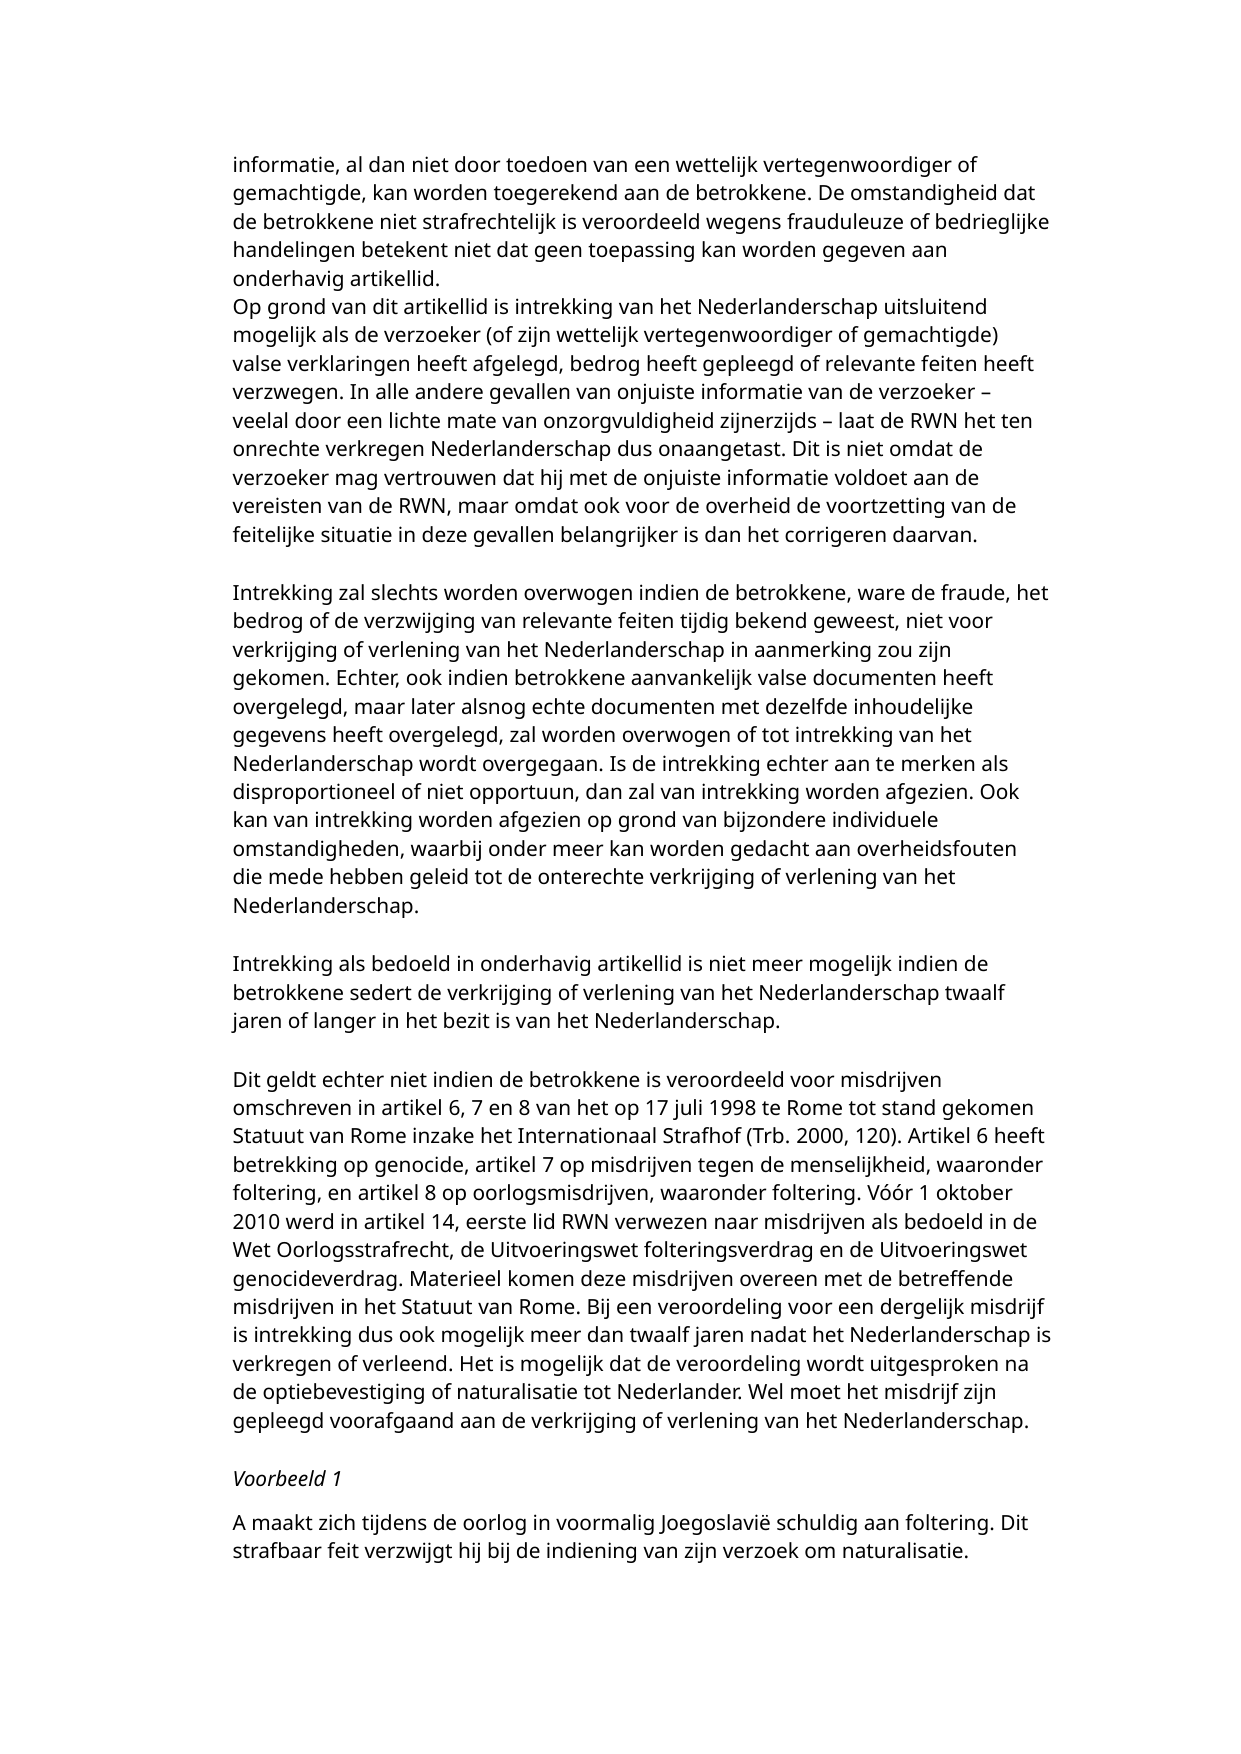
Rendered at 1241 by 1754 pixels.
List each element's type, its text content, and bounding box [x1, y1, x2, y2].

text Intrekking zal slechts worden overwogen indien de betrokkene, ware de fraude, het bedrog of de verzwijging van relevante feiten tijdig bekend geweest, niet voor verkrijging of verlening van het Nederlanderschap in aanmerking zou zijn gekomen. Echter, ook indien betrokkene aanvankelijk valse documenten heeft overgelegd, maar later alsnog echte documenten met dezelfde inhoudelijke gegevens heeft overgelegd, zal worden overwogen of tot intrekking van het Nederlanderschap wordt overgegaan. Is de intrekking echter aan te merken als disproportioneel of niet opportuun, dan zal van intrekking worden afgezien. Ook kan van intrekking worden afgezien op grond van bijzondere individuele omstandigheden, waarbij onder meer kan worden gedacht aan overheidsfouten die mede hebben geleid tot de onterechte verkrijging of verlening van het Nederlanderschap. [232, 578, 1053, 919]
text informatie, al dan niet door toedoen van een wettelijk vertegenwoordiger of gemachtigde, kan worden toegerekend aan de betrokkene. De omstandigheid dat de betrokkene niet strafrechtelijk is veroordeeld wegens frauduleuze of bedrieglijke handelingen betekent niet dat geen toepassing kan worden gegeven aan onderhavig artikellid. [232, 150, 1053, 292]
text Intrekking als bedoeld in onderhavig artikellid is niet meer mogelijk indien de betrokkene sedert de verkrijging of verlening van het Nederlanderschap twaalf jaren of langer in het bezit is van het Nederlanderschap. [232, 949, 1053, 1035]
text Dit geldt echter niet indien de betrokkene is veroordeeld voor misdrijven omschreven in artikel 6, 7 en 8 van het op 17 juli 1998 te Rome tot stand gekomen Statuut van Rome inzake het Internationaal Strafhof (Trb. 2000, 120). Artikel 6 heeft betrekking op genocide, artikel 7 op misdrijven tegen de menselijkheid, waaronder foltering, en artikel 8 op oorlogsmisdrijven, waaronder foltering. Vóór 1 oktober 2010 werd in artikel 14, eerste lid RWN verwezen naar misdrijven als bedoeld in de Wet Oorlogsstrafrecht, de Uitvoeringswet folteringsverdrag en de Uitvoeringswet genocideverdrag. Materieel komen deze misdrijven overeen met de betreffende misdrijven in het Statuut van Rome. Bij een veroordeling voor een dergelijk misdrijf is intrekking dus ook mogelijk meer dan twaalf jaren nadat het Nederlanderschap is verkregen of verleend. Het is mogelijk dat de veroordeling wordt uitgesproken na de optiebevestiging of naturalisatie tot Nederlander. Wel moet het misdrijf zijn gepleegd voorafgaand aan de verkrijging of verlening van het Nederlanderschap. [232, 1065, 1053, 1434]
text A maakt zich tijdens de oorlog in voormalig Joegoslavië schuldig aan foltering. Dit strafbaar feit verzwijgt hij bij de indiening van zijn verzoek om naturalisatie. [232, 1508, 1053, 1565]
text Op grond van dit artikellid is intrekking van het Nederlanderschap uitsluitend mogelijk als de verzoeker (of zijn wettelijk vertegenwoordiger of gemachtigde) valse verklaringen heeft afgelegd, bedrog heeft gepleegd of relevante feiten heeft verzwegen. In alle andere gevallen van onjuiste informatie van de verzoeker – veelal door een lichte mate van onzorgvuldigheid zijnerzijds – laat de RWN het ten onrechte verkregen Nederlanderschap dus onaangetast. Dit is niet omdat de verzoeker mag vertrouwen dat hij met de onjuiste informatie voldoet aan de vereisten van de RWN, maar omdat ook voor de overheid de voortzetting van de feitelijke situatie in deze gevallen belangrijker is dan het corrigeren daarvan. [232, 292, 1053, 548]
text Voorbeeld 1 [232, 1464, 1053, 1493]
